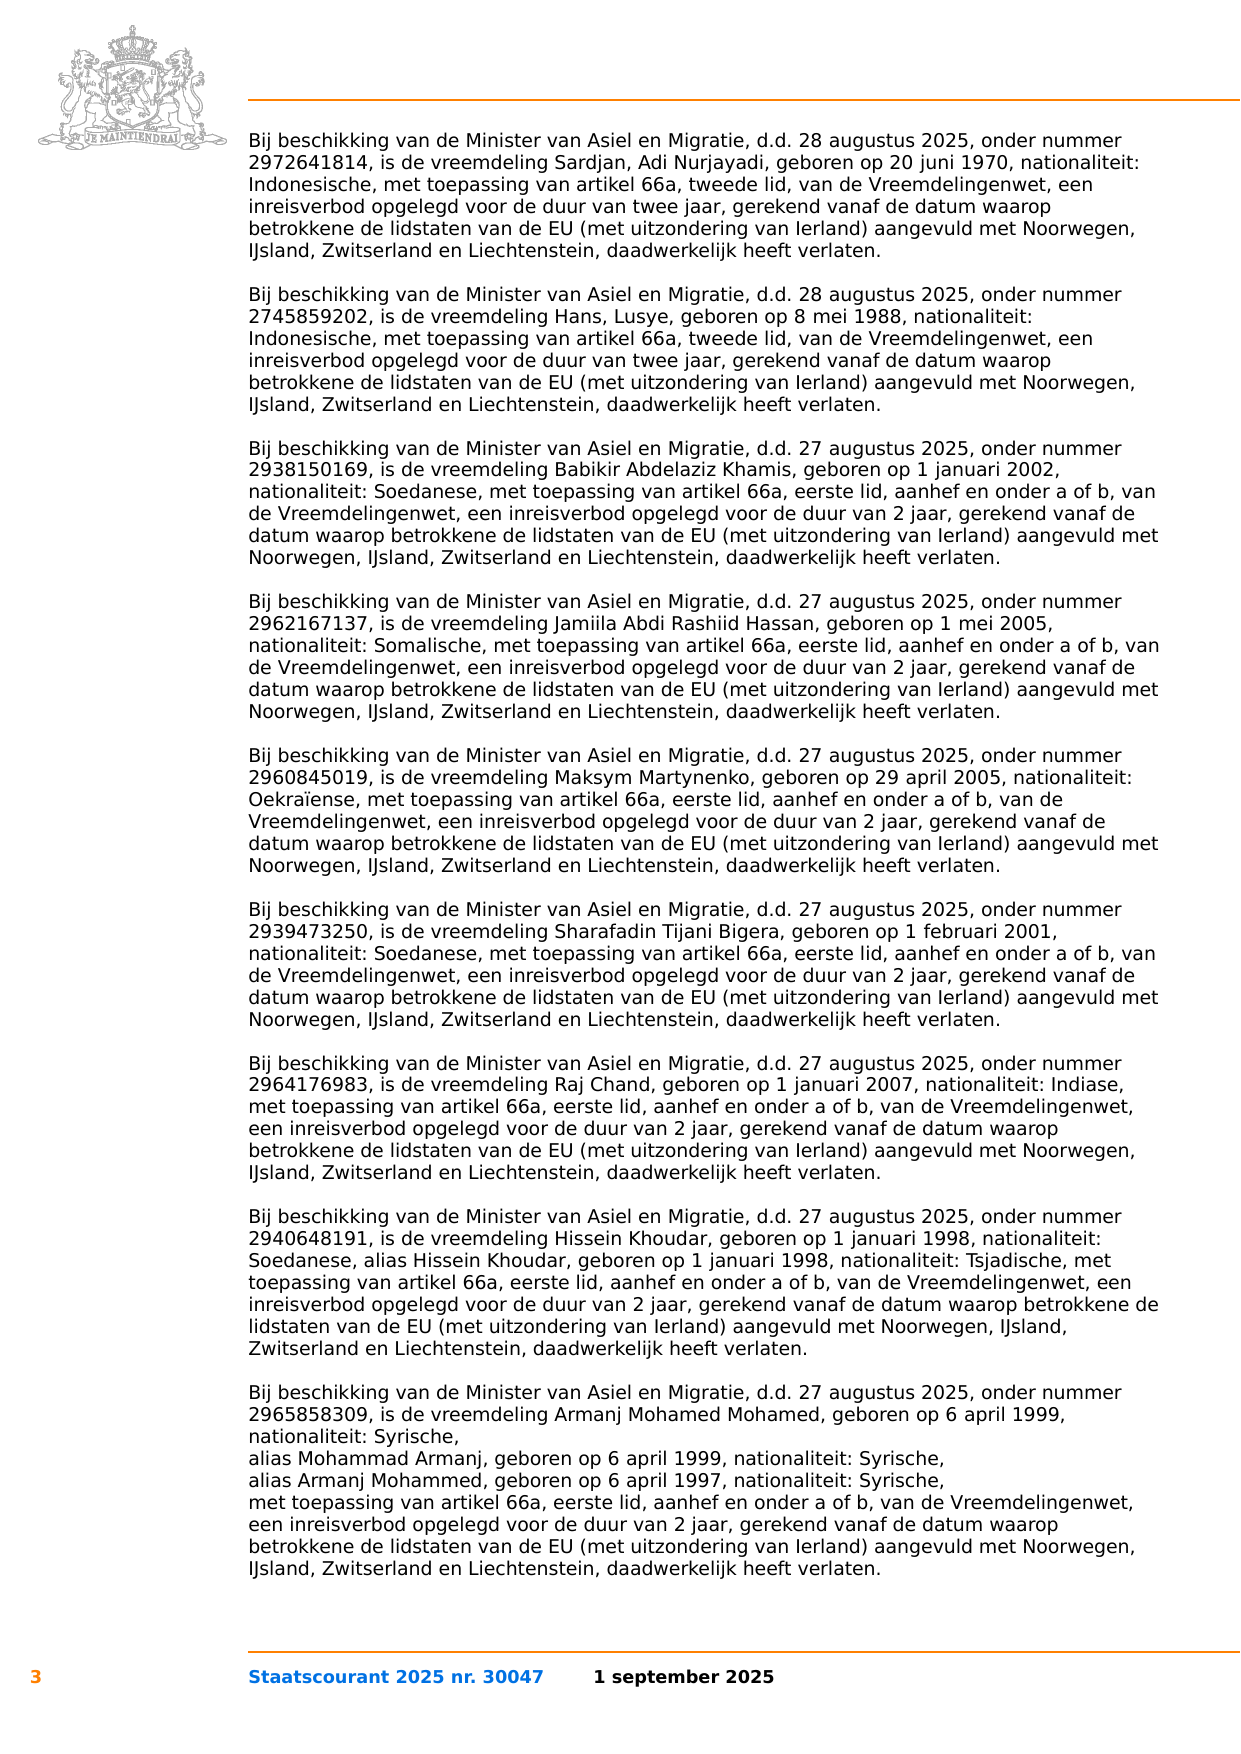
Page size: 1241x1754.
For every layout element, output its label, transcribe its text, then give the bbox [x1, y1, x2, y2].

text Bij beschikking van de Minister van Asiel en Migratie, d.d. 27 augustus 2025, onder nummer 2938150169, is de vreemdeling Babikir Abdelaziz Khamis, geboren op 1 januari 2002, nationaliteit: Soedanese, met toepassing van artikel 66a, eerste lid, aanhef en onder a of b, van de Vreemdelingenwet, een inreisverbod opgelegd voor de duur van 2 jaar, gerekend vanaf de datum waarop betrokkene de lidstaten van de EU (met uitzondering van Ierland) aangevuld met Noorwegen, IJsland, Zwitserland en Liechtenstein, daadwerkelijk heeft verlaten. [248, 437, 1163, 569]
text Bij beschikking van de Minister van Asiel en Migratie, d.d. 27 augustus 2025, onder nummer 2965858309, is de vreemdeling Armanj Mohamed Mohamed, geboren op 6 april 1999, nationaliteit: Syrische, [248, 1382, 1163, 1448]
picture [38, 25, 227, 150]
text alias Armanj Mohammed, geboren op 6 april 1997, nationaliteit: Syrische, [248, 1470, 1163, 1492]
text Bij beschikking van de Minister van Asiel en Migratie, d.d. 28 augustus 2025, onder nummer 2972641814, is de vreemdeling Sardjan, Adi Nurjayadi, geboren op 20 juni 1970, nationaliteit: Indonesische, met toepassing van artikel 66a, tweede lid, van de Vreemdelingenwet, een inreisverbod opgelegd voor de duur van twee jaar, gerekend vanaf de datum waarop betrokkene de lidstaten van de EU (met uitzondering van Ierland) aangevuld met Noorwegen, IJsland, Zwitserland en Liechtenstein, daadwerkelijk heeft verlaten. [248, 130, 1163, 262]
text Bij beschikking van de Minister van Asiel en Migratie, d.d. 27 augustus 2025, onder nummer 2962167137, is de vreemdeling Jamiila Abdi Rashiid Hassan, geboren op 1 mei 2005, nationaliteit: Somalische, met toepassing van artikel 66a, eerste lid, aanhef en onder a of b, van de Vreemdelingenwet, een inreisverbod opgelegd voor de duur van 2 jaar, gerekend vanaf de datum waarop betrokkene de lidstaten van de EU (met uitzondering van Ierland) aangevuld met Noorwegen, IJsland, Zwitserland en Liechtenstein, daadwerkelijk heeft verlaten. [248, 591, 1163, 723]
text alias Mohammad Armanj, geboren op 6 april 1999, nationaliteit: Syrische, [248, 1448, 1163, 1470]
text Bij beschikking van de Minister van Asiel en Migratie, d.d. 27 augustus 2025, onder nummer 2964176983, is de vreemdeling Raj Chand, geboren op 1 januari 2007, nationaliteit: Indiase, met toepassing van artikel 66a, eerste lid, aanhef en onder a of b, van de Vreemdelingenwet, een inreisverbod opgelegd voor de duur van 2 jaar, gerekend vanaf de datum waarop betrokkene de lidstaten van de EU (met uitzondering van Ierland) aangevuld met Noorwegen, IJsland, Zwitserland en Liechtenstein, daadwerkelijk heeft verlaten. [248, 1052, 1163, 1184]
text Bij beschikking van de Minister van Asiel en Migratie, d.d. 27 augustus 2025, onder nummer 2939473250, is de vreemdeling Sharafadin Tijani Bigera, geboren op 1 februari 2001, nationaliteit: Soedanese, met toepassing van artikel 66a, eerste lid, aanhef en onder a of b, van de Vreemdelingenwet, een inreisverbod opgelegd voor de duur van 2 jaar, gerekend vanaf de datum waarop betrokkene de lidstaten van de EU (met uitzondering van Ierland) aangevuld met Noorwegen, IJsland, Zwitserland en Liechtenstein, daadwerkelijk heeft verlaten. [248, 899, 1163, 1031]
text Bij beschikking van de Minister van Asiel en Migratie, d.d. 27 augustus 2025, onder nummer 2960845019, is de vreemdeling Maksym Martynenko, geboren op 29 april 2005, nationaliteit: Oekraïense, met toepassing van artikel 66a, eerste lid, aanhef en onder a of b, van de Vreemdelingenwet, een inreisverbod opgelegd voor de duur van 2 jaar, gerekend vanaf de datum waarop betrokkene de lidstaten van de EU (met uitzondering van Ierland) aangevuld met Noorwegen, IJsland, Zwitserland en Liechtenstein, daadwerkelijk heeft verlaten. [248, 745, 1163, 877]
text met toepassing van artikel 66a, eerste lid, aanhef en onder a of b, van de Vreemdelingenwet, een inreisverbod opgelegd voor de duur van 2 jaar, gerekend vanaf de datum waarop betrokkene de lidstaten van de EU (met uitzondering van Ierland) aangevuld met Noorwegen, IJsland, Zwitserland en Liechtenstein, daadwerkelijk heeft verlaten. [248, 1492, 1163, 1580]
text Bij beschikking van de Minister van Asiel en Migratie, d.d. 28 augustus 2025, onder nummer 2745859202, is de vreemdeling Hans, Lusye, geboren op 8 mei 1988, nationaliteit: Indonesische, met toepassing van artikel 66a, tweede lid, van de Vreemdelingenwet, een inreisverbod opgelegd voor de duur van twee jaar, gerekend vanaf de datum waarop betrokkene de lidstaten van de EU (met uitzondering van Ierland) aangevuld met Noorwegen, IJsland, Zwitserland en Liechtenstein, daadwerkelijk heeft verlaten. [248, 284, 1163, 416]
text Bij beschikking van de Minister van Asiel en Migratie, d.d. 27 augustus 2025, onder nummer 2940648191, is de vreemdeling Hissein Khoudar, geboren op 1 januari 1998, nationaliteit: Soedanese, alias Hissein Khoudar, geboren op 1 januari 1998, nationaliteit: Tsjadische, met toepassing van artikel 66a, eerste lid, aanhef en onder a of b, van de Vreemdelingenwet, een inreisverbod opgelegd voor de duur van 2 jaar, gerekend vanaf de datum waarop betrokkene de lidstaten van de EU (met uitzondering van Ierland) aangevuld met Noorwegen, IJsland, Zwitserland en Liechtenstein, daadwerkelijk heeft verlaten. [248, 1206, 1163, 1360]
